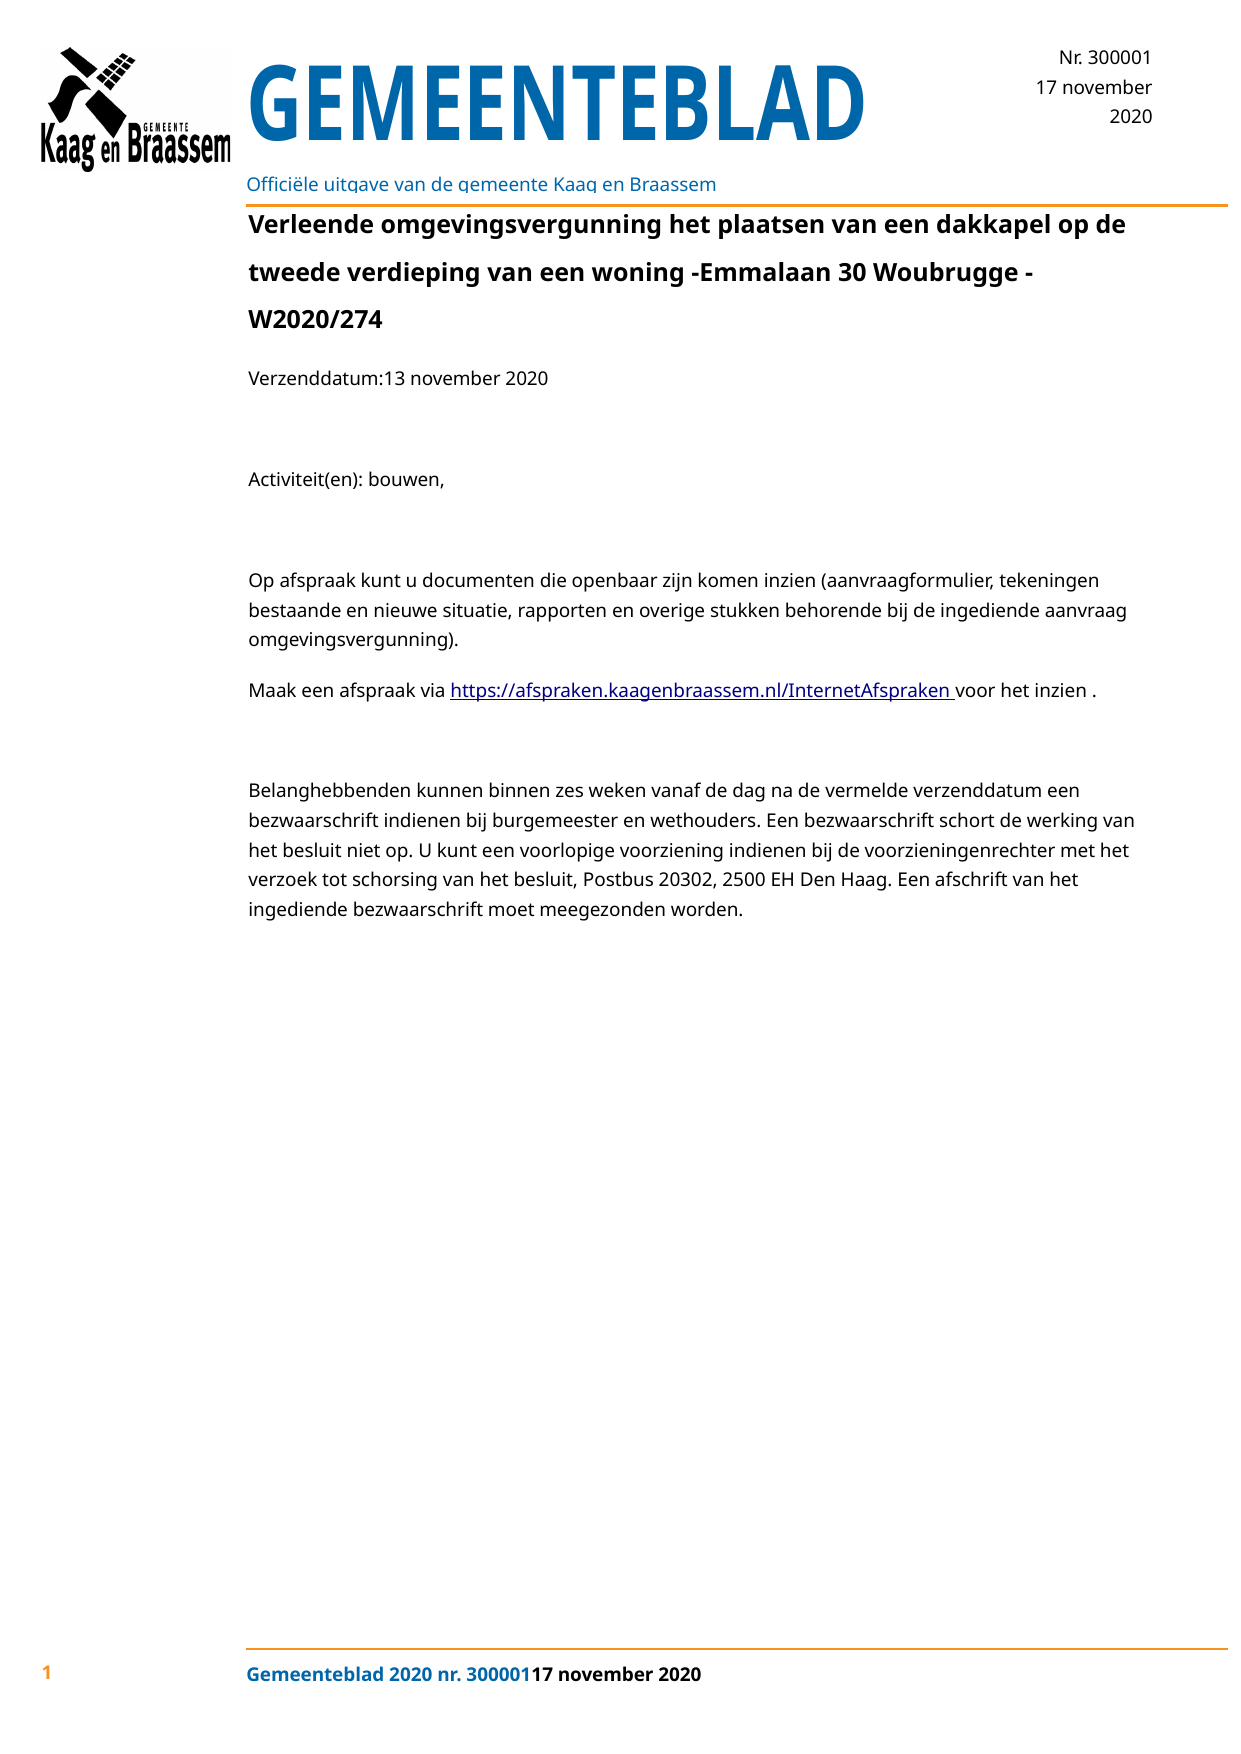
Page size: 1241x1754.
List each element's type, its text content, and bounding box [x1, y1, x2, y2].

text Op afspraak kunt u documenten die openbaar zijn komen inzien (aanvraagformulier, tekeningen bestaande en nieuwe situatie, rapporten en overige stukken behorende bij de ingediende aanvraag omgevingsvergunning). [248, 567, 1152, 652]
text Activiteit(en): bouwen, [248, 466, 1152, 492]
text Verzenddatum:13 november 2020 [248, 366, 1152, 391]
text Maak een afspraak via https://afspraken.kaagenbraassem.nl/InternetAfspraken voor het inzien . [248, 677, 1152, 702]
text Belanghebbenden kunnen binnen zes weken vanaf de dag na de vermelde verzenddatum een bezwaarschrift indienen bij burgemeester en wethouders. Een bezwaarschrift schort de werking van het besluit niet op. U kunt een voorlopige voorziening indienen bij de voorzieningenrechter met het verzoek tot schorsing van het besluit, Postbus 20302, 2500 EH Den Haag. Een afschrift van het ingediende bezwaarschrift moet meegezonden worden. [248, 778, 1152, 922]
picture [41, 47, 231, 172]
text Verleende omgevingsvergunning het plaatsen van een dakkapel op de tweede verdieping van een woning -Emmalaan 30 Woubrugge - W2020/274 [248, 207, 1152, 336]
